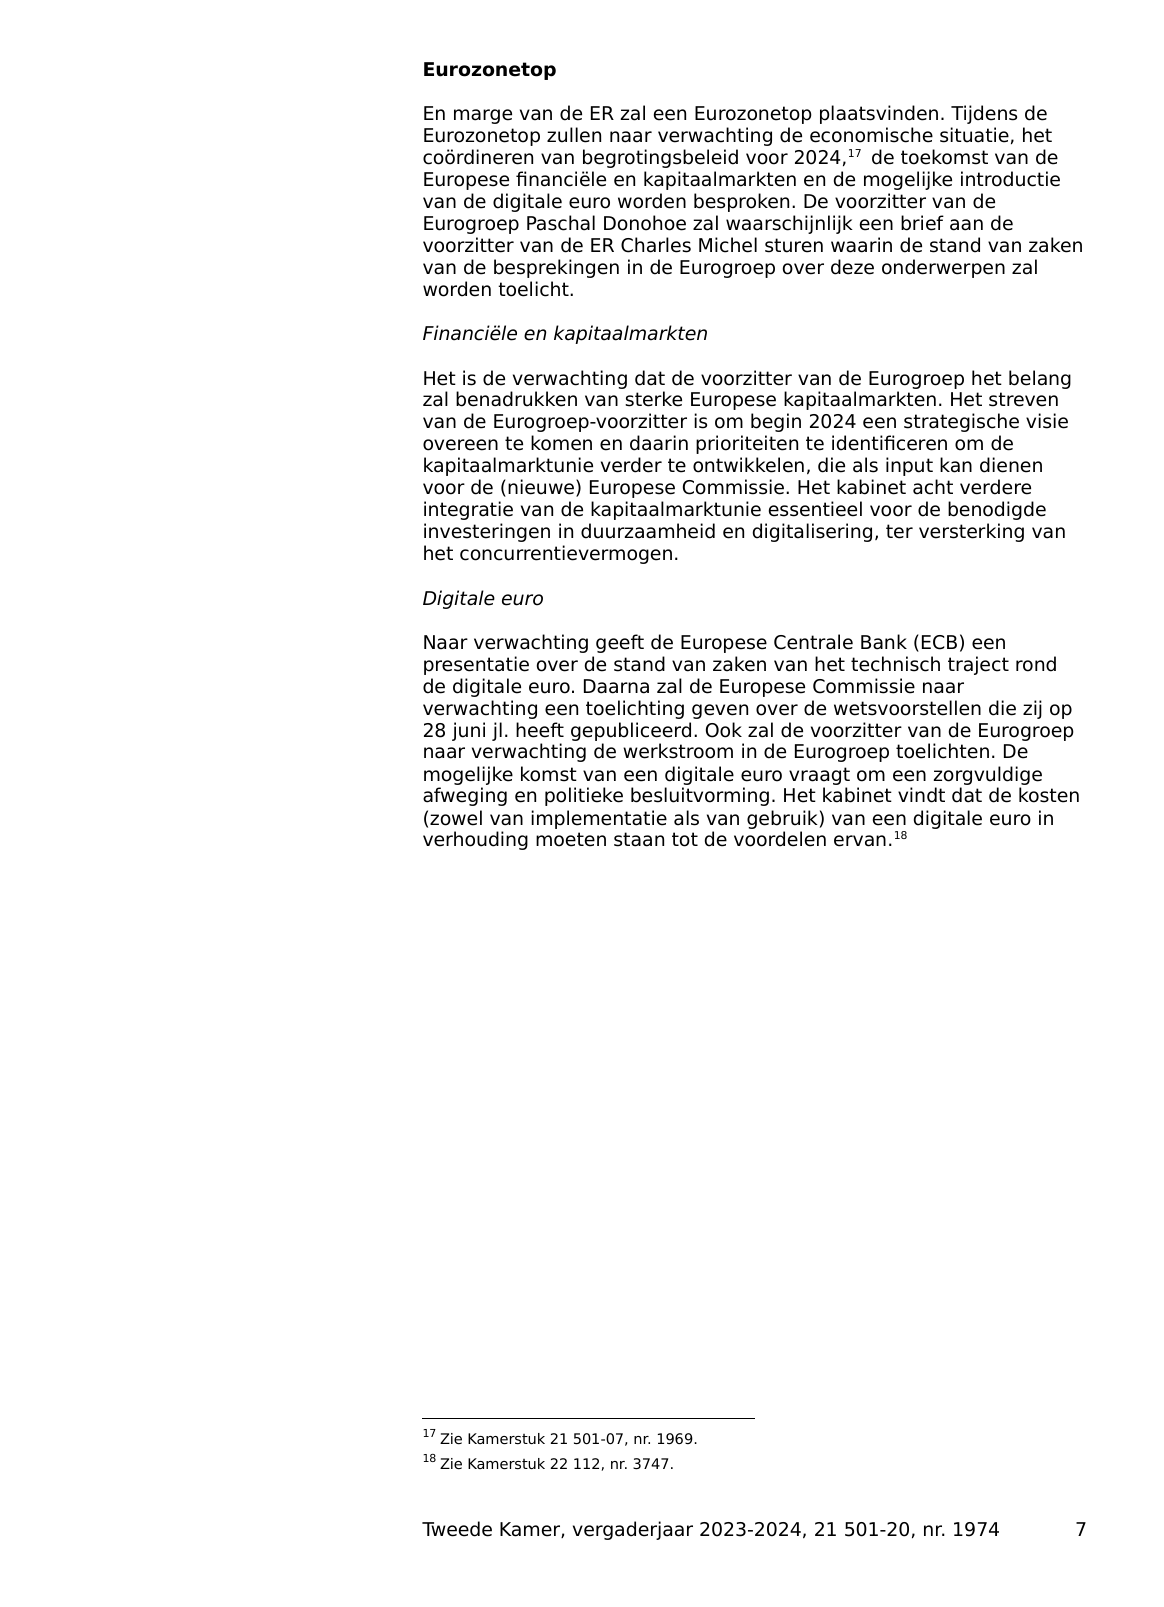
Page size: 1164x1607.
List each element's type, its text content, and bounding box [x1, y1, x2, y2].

subtitle Financiële en kapitaalmarkten [422, 323, 1087, 345]
text En marge van de ER zal een Eurozonetop plaatsvinden. Tijdens de Eurozonetop zullen naar verwachting de economische situatie, het coördineren van begrotingsbeleid voor 2024, de toekomst van de Europese financiële en kapitaalmarkten en de mogelijke introductie van de digitale euro worden besproken. De voorzitter van de Eurogroep Paschal Donohoe zal waarschijnlijk een brief aan de voorzitter van de ER Charles Michel sturen waarin de stand van zaken van de besprekingen in de Eurogroep over deze onderwerpen zal worden toelicht. [422, 103, 1087, 301]
text Het is de verwachting dat de voorzitter van de Eurogroep het belang zal benadrukken van sterke Europese kapitaalmarkten. Het streven van de Eurogroep-voorzitter is om begin 2024 een strategische visie overeen te komen en daarin prioriteiten te identificeren om de kapitaalmarktunie verder te ontwikkelen, die als input kan dienen voor de (nieuwe) Europese Commissie. Het kabinet acht verdere integratie van de kapitaalmarktunie essentieel voor de benodigde investeringen in duurzaamheid en digitalisering, ter versterking van het concurrentievermogen. [422, 367, 1087, 565]
subtitle Eurozonetop [422, 59, 1087, 81]
text Zie Kamerstuk 21 501-07, nr. 1969. [422, 1427, 1087, 1449]
text Zie Kamerstuk 22 112, nr. 3747. [422, 1452, 1087, 1474]
subtitle Digitale euro [422, 587, 1087, 609]
text Naar verwachting geeft de Europese Centrale Bank (ECB) een presentatie over de stand van zaken van het technisch traject rond de digitale euro. Daarna zal de Europese Commissie naar verwachting een toelichting geven over de wetsvoorstellen die zij op 28 juni jl. heeft gepubliceerd. Ook zal de voorzitter van de Eurogroep naar verwachting de werkstroom in de Eurogroep toelichten. De mogelijke komst van een digitale euro vraagt om een zorgvuldige afweging en politieke besluitvorming. Het kabinet vindt dat de kosten (zowel van implementatie als van gebruik) van een digitale euro in verhouding moeten staan tot de voordelen ervan. [422, 632, 1087, 851]
